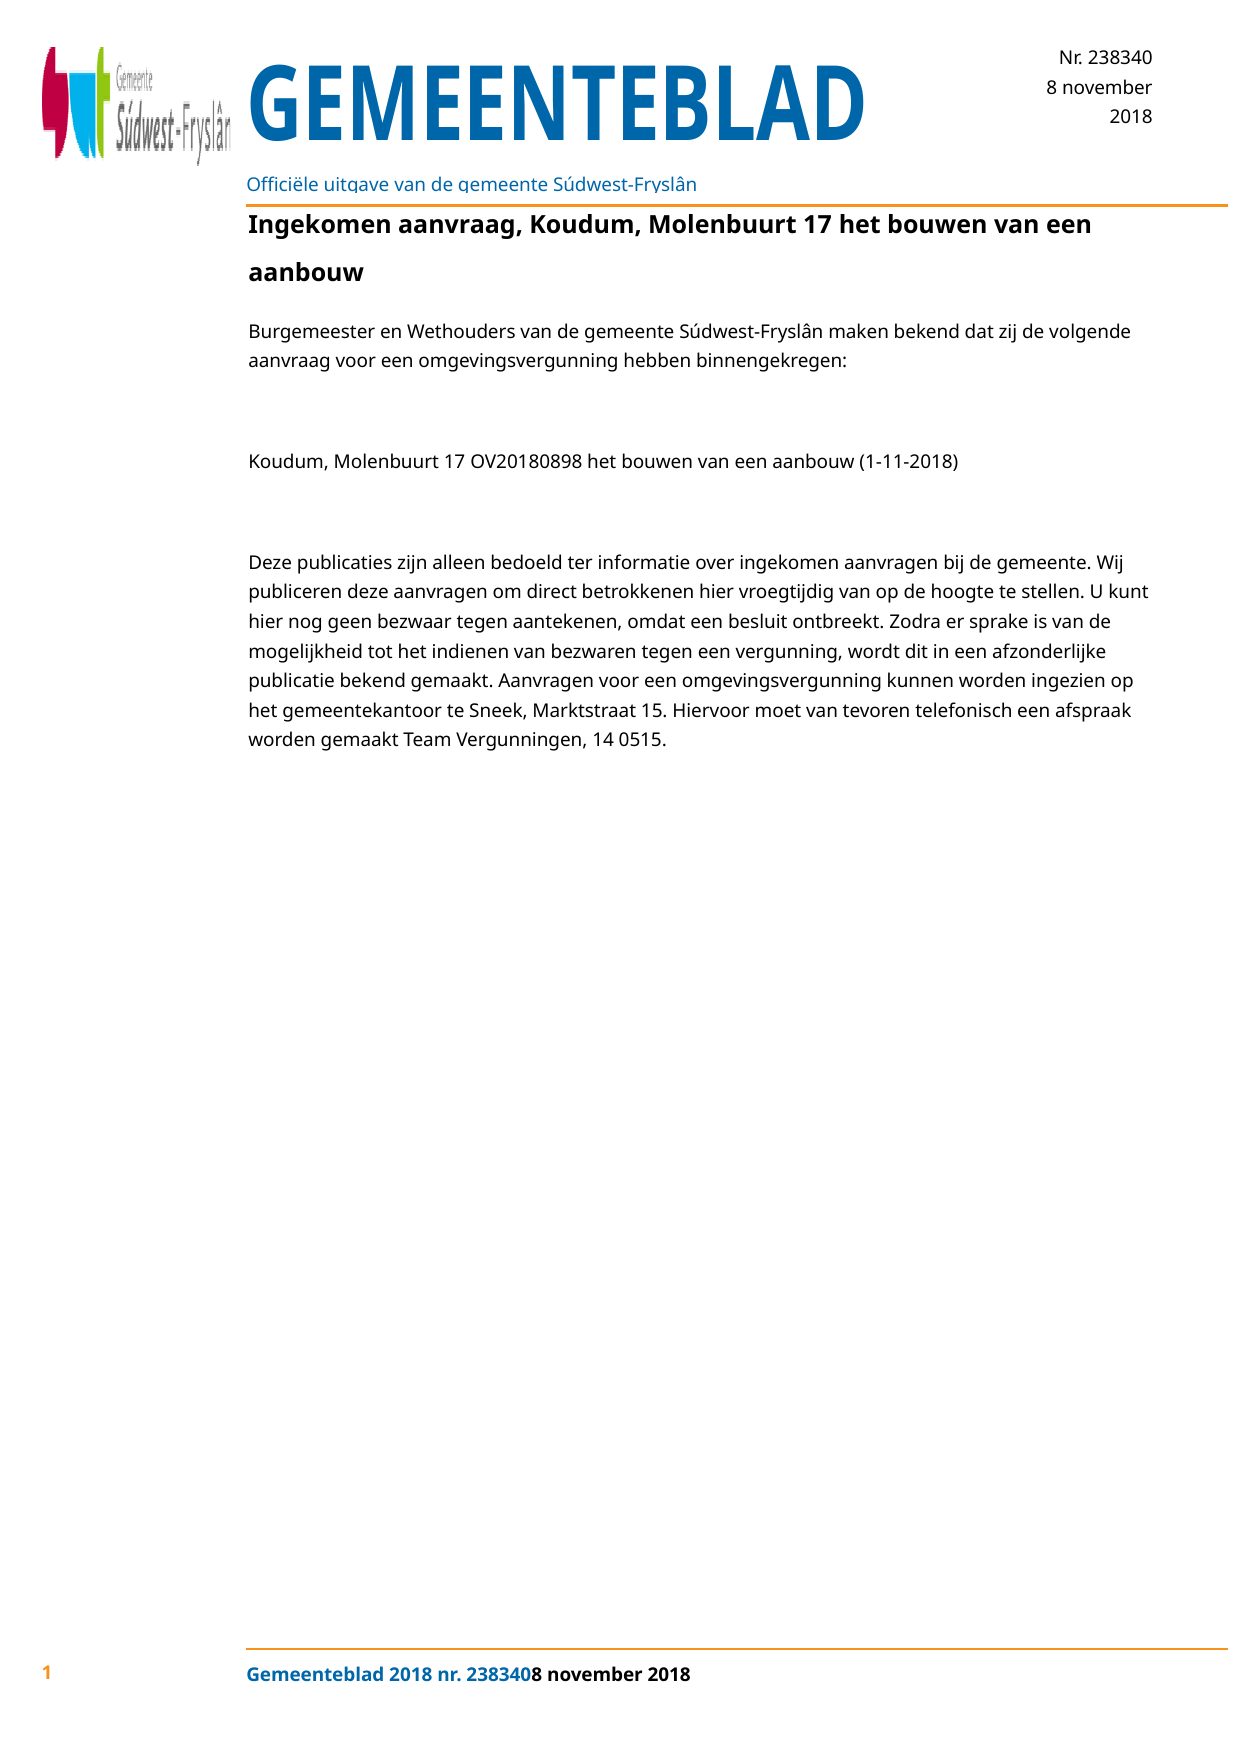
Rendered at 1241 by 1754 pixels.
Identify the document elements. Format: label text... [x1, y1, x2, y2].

text Koudum, Molenbuurt 17 OV20180898 het bouwen van een aanbouw (1-11-2018) [248, 448, 1152, 474]
text Burgemeester en Wethouders van de gemeente Súdwest-Fryslân maken bekend dat zij de volgende aanvraag voor een omgevingsvergunning hebben binnengekregen: [248, 318, 1152, 373]
text Ingekomen aanvraag, Koudum, Molenbuurt 17 het bouwen van een aanbouw [248, 207, 1152, 288]
picture [41, 47, 231, 172]
text Deze publicaties zijn alleen bedoeld ter informatie over ingekomen aanvragen bij de gemeente. Wij publiceren deze aanvragen om direct betrokkenen hier vroegtijdig van op de hoogte te stellen. U kunt hier nog geen bezwaar tegen aantekenen, omdat een besluit ontbreekt. Zodra er sprake is van de mogelijkheid tot het indienen van bezwaren tegen een vergunning, wordt dit in een afzonderlijke publicatie bekend gemaakt. Aanvragen voor een omgevingsvergunning kunnen worden ingezien op het gemeentekantoor te Sneek, Marktstraat 15. Hiervoor moet van tevoren telefonisch een afspraak worden gemaakt Team Vergunningen, 14 0515. [248, 549, 1152, 752]
